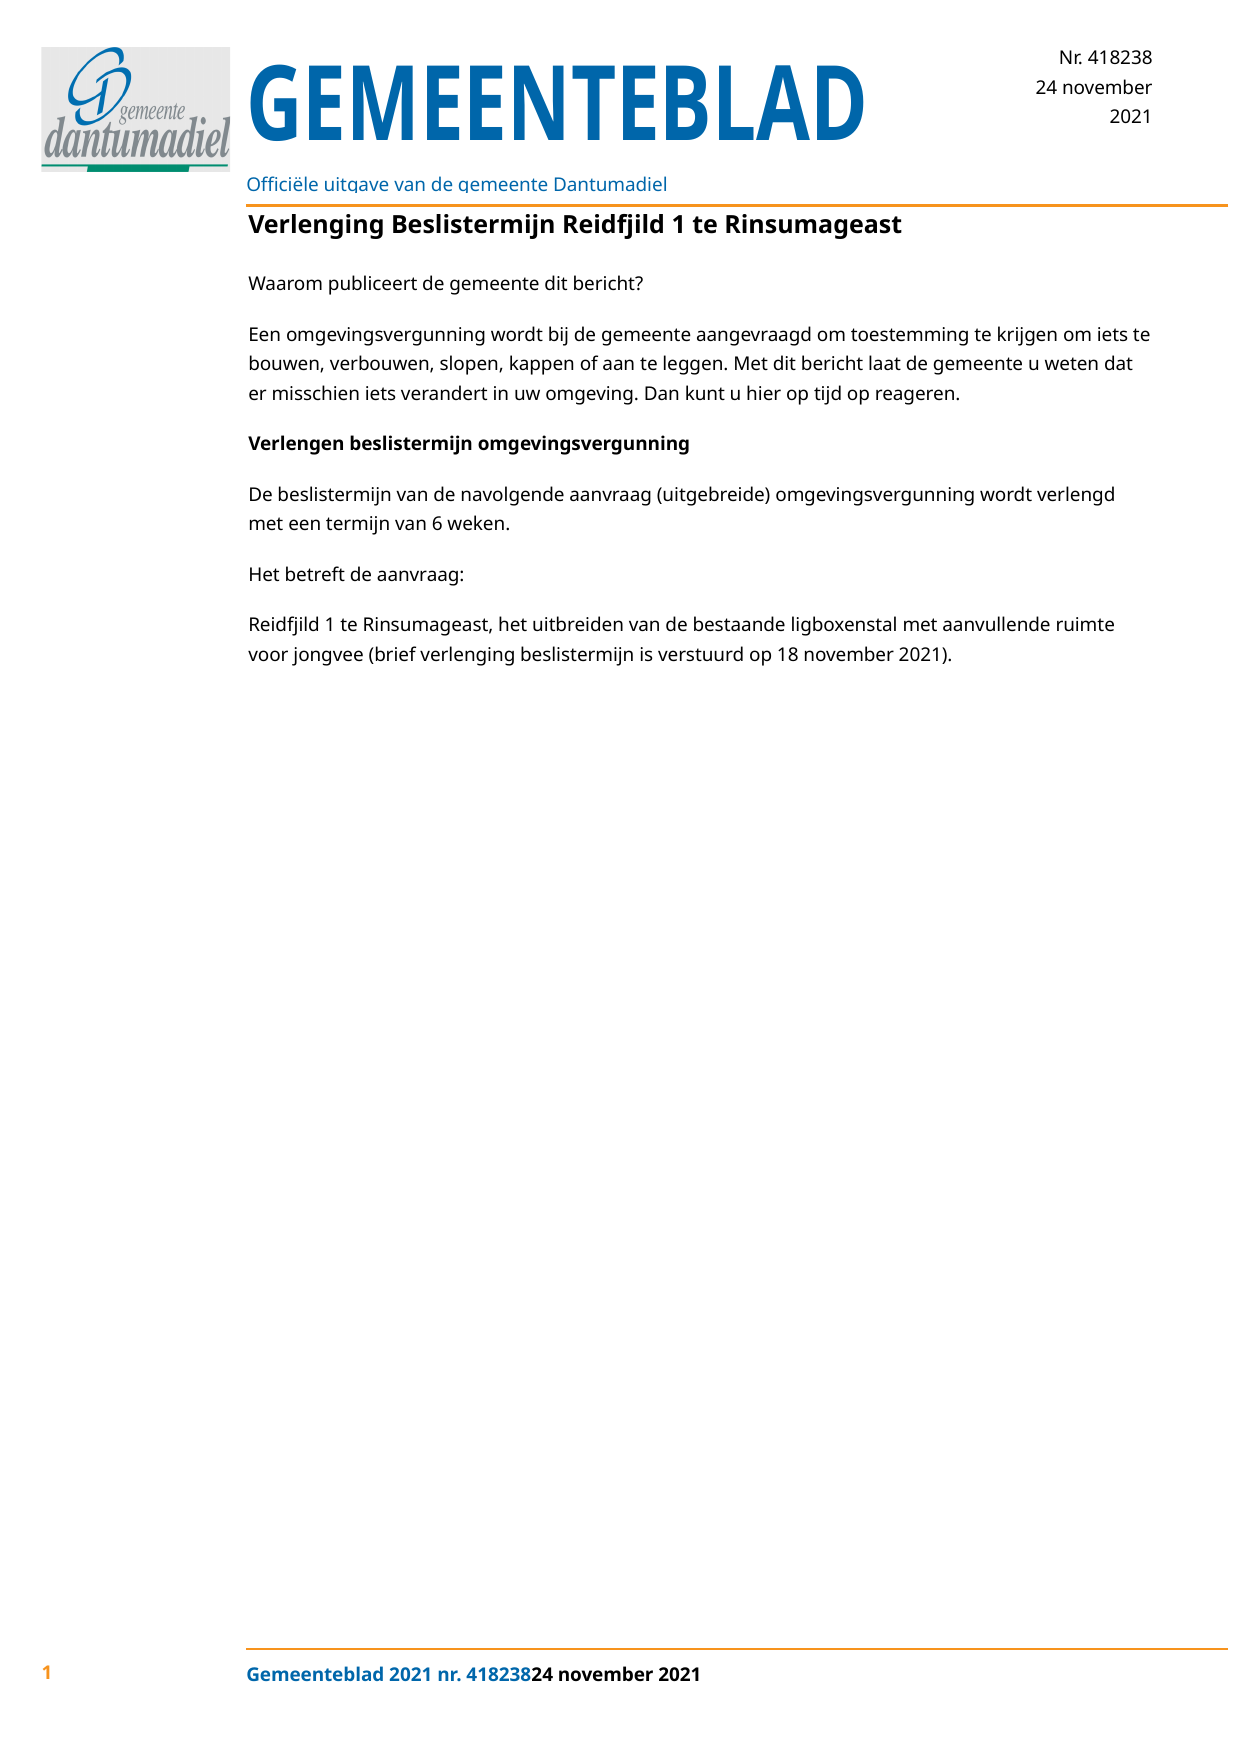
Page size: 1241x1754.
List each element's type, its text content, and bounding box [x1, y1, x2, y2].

text Verlengen beslistermijn omgevingsvergunning [248, 430, 1152, 456]
text Waarom publiceert de gemeente dit bericht? [248, 270, 1152, 296]
text Verlenging Beslistermijn Reidfjild 1 te Rinsumageast [248, 207, 1152, 241]
text Het betreft de aanvraag: [248, 561, 1152, 586]
text Een omgevingsvergunning wordt bij de gemeente aangevraagd om toestemming te krijgen om iets te bouwen, verbouwen, slopen, kappen of aan te leggen. Met dit bericht laat de gemeente u weten dat er misschien iets verandert in uw omgeving. Dan kunt u hier op tijd op reageren. [248, 321, 1152, 406]
text Reidfjild 1 te Rinsumageast, het uitbreiden van de bestaande ligboxenstal met aanvullende ruimte voor jongvee (brief verlenging beslistermijn is verstuurd op 18 november 2021). [248, 611, 1152, 666]
picture [41, 47, 231, 172]
text De beslistermijn van de navolgende aanvraag (uitgebreide) omgevingsvergunning wordt verlengd met een termijn van 6 weken. [248, 481, 1152, 536]
